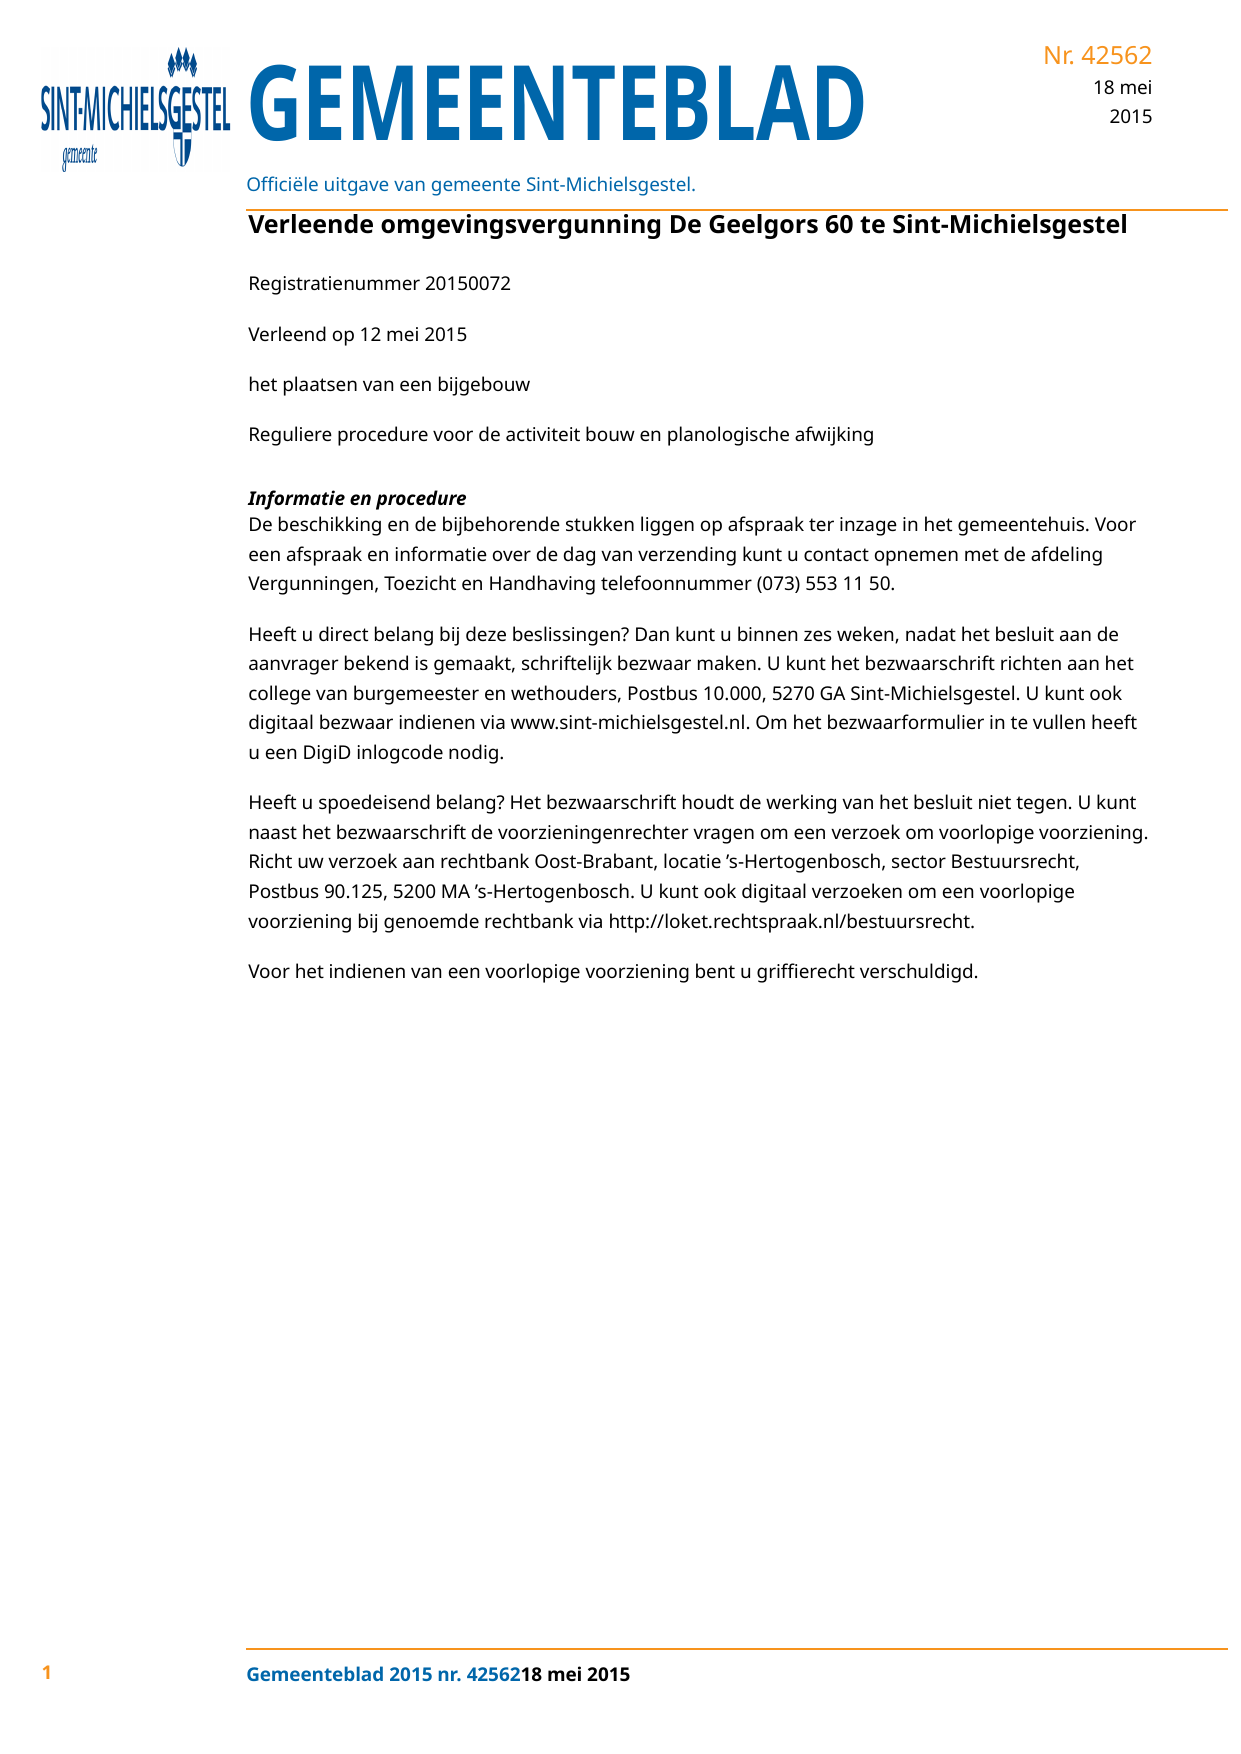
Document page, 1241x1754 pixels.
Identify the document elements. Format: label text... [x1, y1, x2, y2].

picture [41, 47, 231, 172]
text het plaatsen van een bijgebouw [248, 371, 1152, 397]
text Informatie en procedure [248, 486, 1152, 511]
text Registratienummer 20150072 [248, 270, 1152, 296]
text Verleend op 12 mei 2015 [248, 321, 1152, 346]
text Verleende omgevingsvergunning De Geelgors 60 te Sint-Michielsgestel [248, 211, 1152, 241]
text Heeft u spoedeisend belang? Het bezwaarschrift houdt de werking van het besluit niet tegen. U kunt naast het bezwaarschrift de voorzieningenrechter vragen om een verzoek om voorlopige voorziening. Richt uw verzoek aan rechtbank Oost-Brabant, locatie ’s-Hertogenbosch, sector Bestuursrecht, Postbus 90.125, 5200 MA ’s-Hertogenbosch. U kunt ook digitaal verzoeken om een voorlopige voorziening bij genoemde rechtbank via http://loket.rechtspraak.nl/bestuursrecht. [248, 789, 1152, 934]
text Reguliere procedure voor de activiteit bouw en planologische afwijking [248, 422, 1152, 447]
text Heeft u direct belang bij deze beslissingen? Dan kunt u binnen zes weken, nadat het besluit aan de aanvrager bekend is gemaakt, schriftelijk bezwaar maken. U kunt het bezwaarschrift richten aan het college van burgemeester en wethouders, Postbus 10.000, 5270 GA Sint-Michielsgestel. U kunt ook digitaal bezwaar indienen via www.sint-michielsgestel.nl. Om het bezwaarformulier in te vullen heeft u een DigiD inlogcode nodig. [248, 621, 1152, 765]
text De beschikking en de bijbehorende stukken liggen op afspraak ter inzage in het gemeentehuis. Voor een afspraak en informatie over de dag van verzending kunt u contact opnemen met de afdeling Vergunningen, Toezicht en Handhaving telefoonnummer (073) 553 11 50. [248, 511, 1152, 596]
text Voor het indienen van een voorlopige voorziening bent u griffierecht verschuldigd. [248, 958, 1152, 984]
